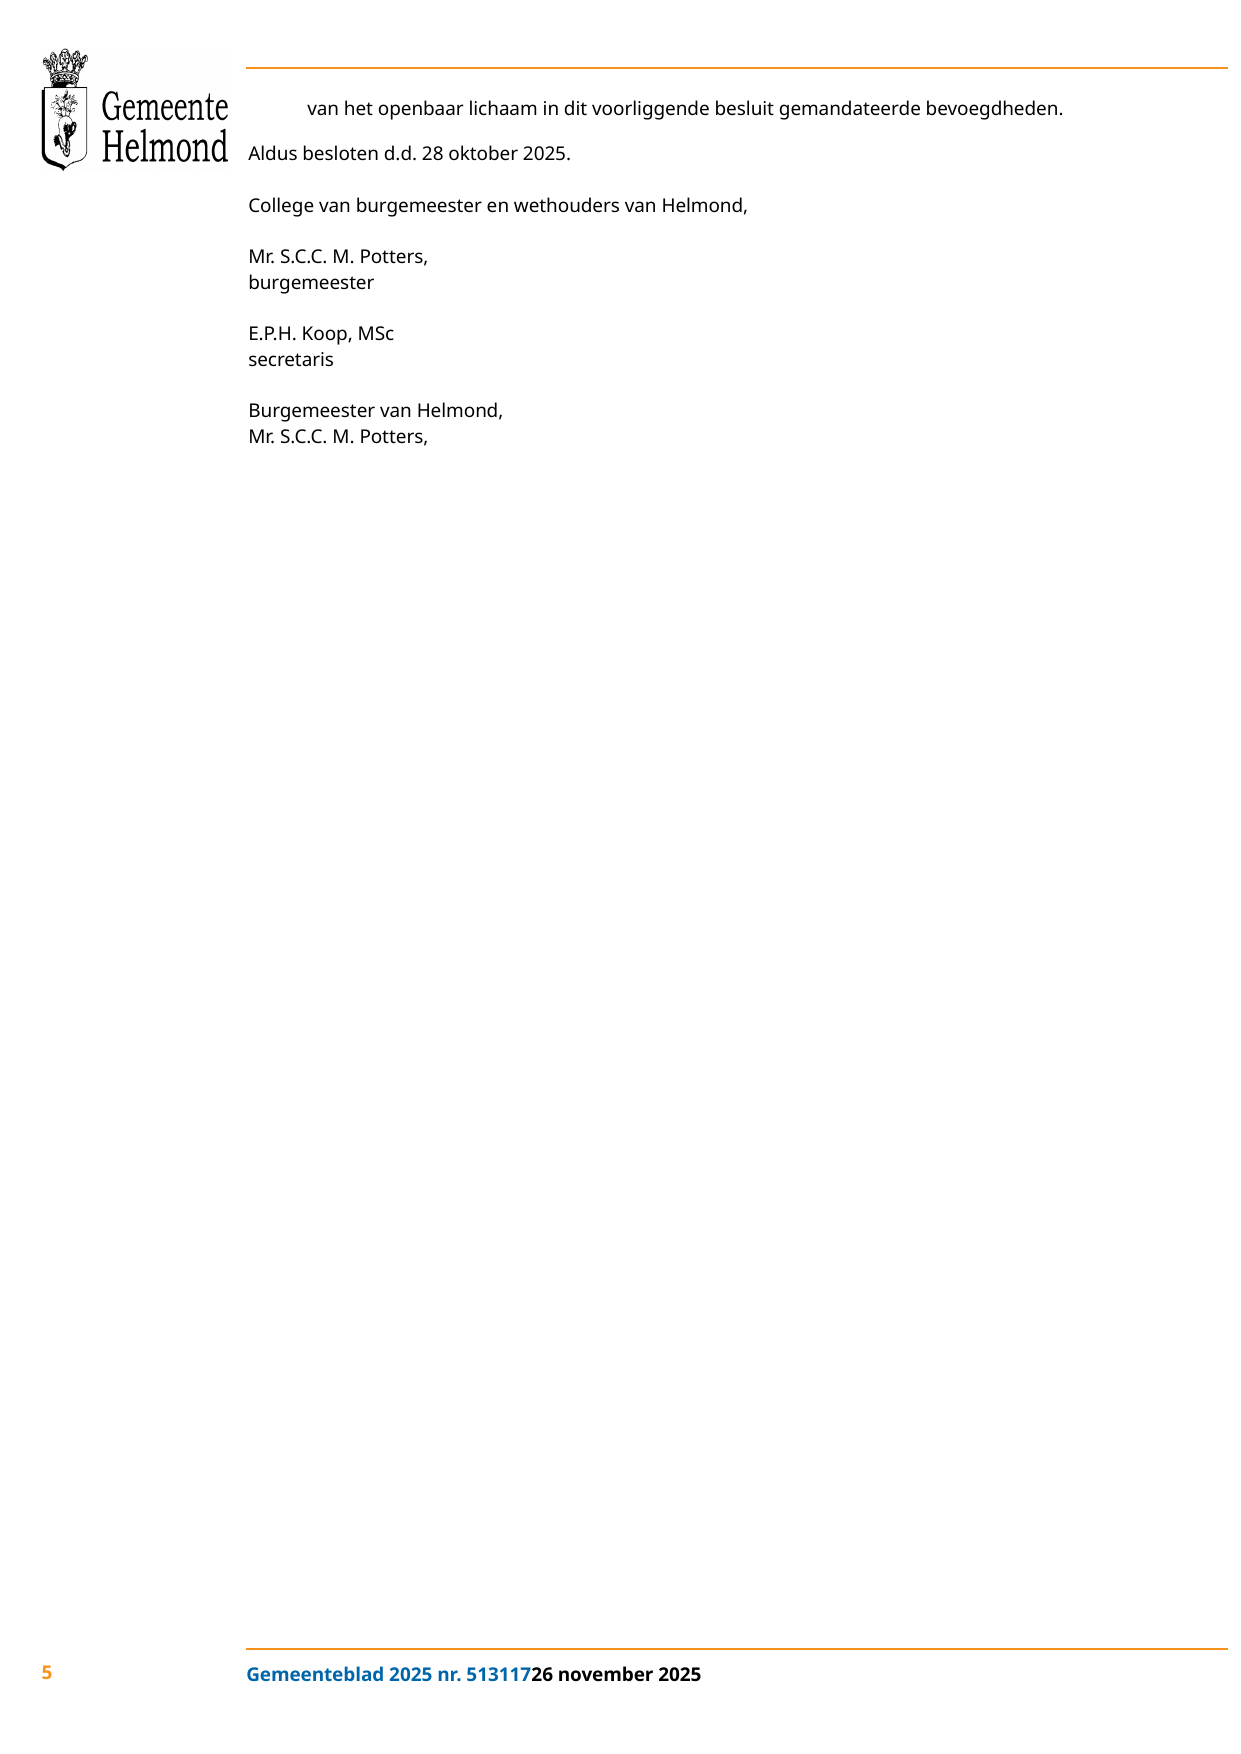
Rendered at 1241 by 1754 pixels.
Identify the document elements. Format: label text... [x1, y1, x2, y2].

text E.P.H. Koop, MSc [248, 321, 1152, 346]
text secretaris [248, 346, 1152, 372]
text Mr. S.C.C. M. Potters, [248, 423, 1152, 449]
text College van burgemeester en wethouders van Helmond, [248, 192, 1152, 218]
text burgemeester [248, 269, 1152, 295]
text Burgemeester van Helmond, [248, 398, 1152, 423]
picture [41, 47, 231, 172]
text Mr. S.C.C. M. Potters, [248, 243, 1152, 269]
text Aldus besloten d.d. 28 oktober 2025. [248, 140, 1152, 166]
list van het openbaar lichaam in dit voorliggende besluit gemandateerde bevoegdheden. [248, 95, 1152, 121]
